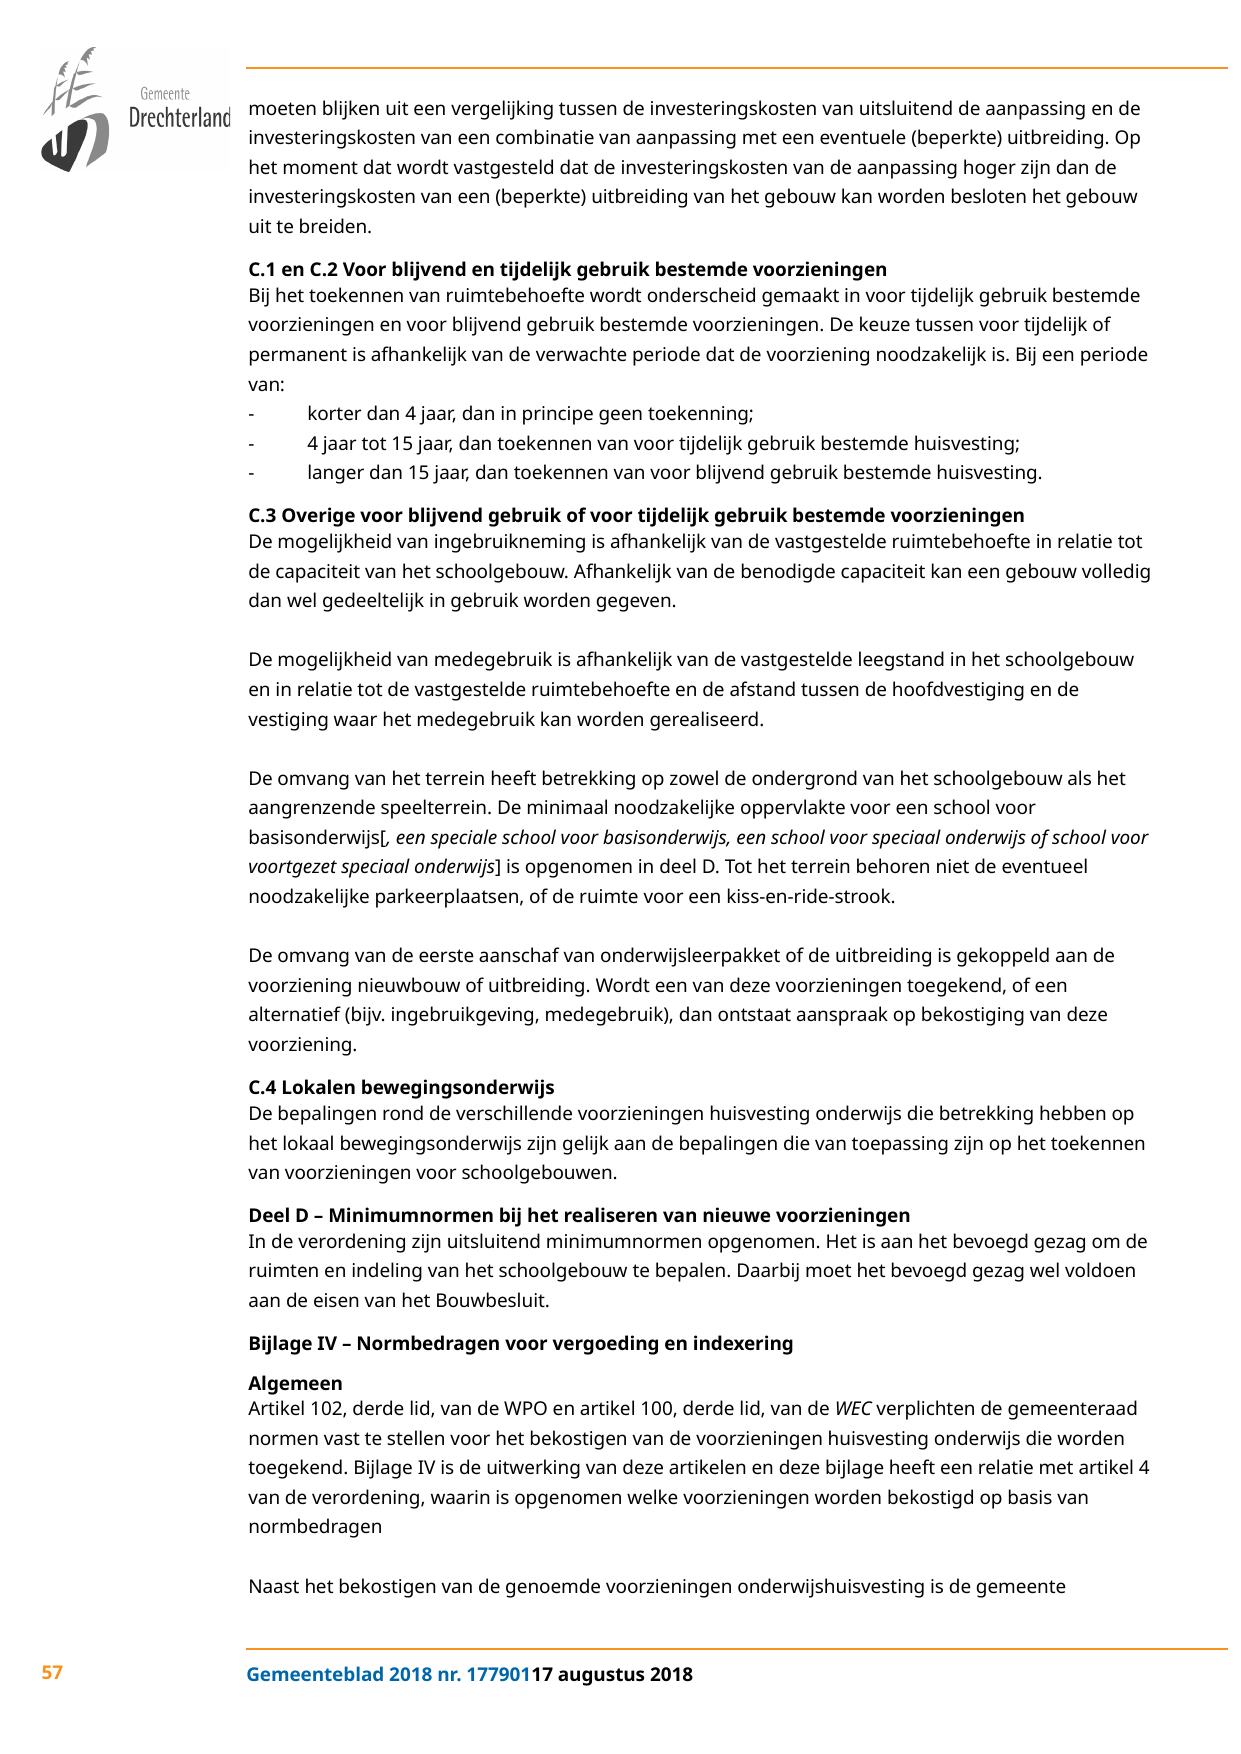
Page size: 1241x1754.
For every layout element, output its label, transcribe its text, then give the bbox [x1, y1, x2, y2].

list 4 jaar tot 15 jaar, dan toekennen van voor tijdelijk gebruik bestemde huisvesting; [248, 430, 1152, 456]
text De mogelijkheid van ingebruikneming is afhankelijk van de vastgestelde ruimtebehoefte in relatie tot de capaciteit van het schoolgebouw. Afhankelijk van de benodigde capaciteit kan een gebouw volledig dan wel gedeeltelijk in gebruik worden gegeven. [248, 528, 1152, 613]
picture [41, 47, 231, 172]
text Bijlage IV – Normbedragen voor vergoeding en indexering [248, 1330, 1152, 1356]
text Deel D – Minimumnormen bij het realiseren van nieuwe voorzieningen [248, 1202, 1152, 1228]
text Bij het toekennen van ruimtebehoefte wordt onderscheid gemaakt in voor tijdelijk gebruik bestemde voorzieningen en voor blijvend gebruik bestemde voorzieningen. De keuze tussen voor tijdelijk of permanent is afhankelijk van de verwachte periode dat de voorziening noodzakelijk is. Bij een periode van: [248, 282, 1152, 396]
text moeten blijken uit een vergelijking tussen de investeringskosten van uitsluitend de aanpassing en de investeringskosten van een combinatie van aanpassing met een eventuele (beperkte) uitbreiding. Op het moment dat wordt vastgesteld dat de investeringskosten van de aanpassing hoger zijn dan de investeringskosten van een (beperkte) uitbreiding van het gebouw kan worden besloten het gebouw uit te breiden. [248, 95, 1152, 239]
text De omvang van het terrein heeft betrekking op zowel de ondergrond van het schoolgebouw als het aangrenzende speelterrein. De minimaal noodzakelijke oppervlakte voor een school voor basisonderwijs[, een speciale school voor basisonderwijs, een school voor speciaal onderwijs of school voor voortgezet speciaal onderwijs] is opgenomen in deel D. Tot het terrein behoren niet de eventueel noodzakelijke parkeerplaatsen, of de ruimte voor een kiss-en-ride-strook. [248, 765, 1152, 909]
text De bepalingen rond de verschillende voorzieningen huisvesting onderwijs die betrekking hebben op het lokaal bewegingsonderwijs zijn gelijk aan de bepalingen die van toepassing zijn op het toekennen van voorzieningen voor schoolgebouwen. [248, 1100, 1152, 1185]
text Naast het bekostigen van de genoemde voorzieningen onderwijshuisvesting is de gemeente [248, 1573, 1152, 1599]
list korter dan 4 jaar, dan in principe geen toekenning; [248, 400, 1152, 426]
text In de verordening zijn uitsluitend minimumnormen opgenomen. Het is aan het bevoegd gezag om de ruimten en indeling van het schoolgebouw te bepalen. Daarbij moet het bevoegd gezag wel voldoen aan de eisen van het Bouwbesluit. [248, 1228, 1152, 1313]
text De mogelijkheid van medegebruik is afhankelijk van de vastgestelde leegstand in het schoolgebouw en in relatie tot de vastgestelde ruimtebehoefte en de afstand tussen de hoofdvestiging en de vestiging waar het medegebruik kan worden gerealiseerd. [248, 647, 1152, 732]
text Algemeen [248, 1370, 1152, 1395]
text C.3 Overige voor blijvend gebruik of voor tijdelijk gebruik bestemde voorzieningen [248, 503, 1152, 528]
list langer dan 15 jaar, dan toekennen van voor blijvend gebruik bestemde huisvesting. [248, 459, 1152, 485]
text De omvang van de eerste aanschaf van onderwijsleerpakket of de uitbreiding is gekoppeld aan de voorziening nieuwbouw of uitbreiding. Wordt een van deze voorzieningen toegekend, of een alternatief (bijv. ingebruikgeving, medegebruik), dan ontstaat aanspraak op bekostiging van deze voorziening. [248, 942, 1152, 1057]
text C.1 en C.2 Voor blijvend en tijdelijk gebruik bestemde voorzieningen [248, 256, 1152, 282]
text C.4 Lokalen bewegingsonderwijs [248, 1074, 1152, 1100]
text Artikel 102, derde lid, van de WPO en artikel 100, derde lid, van de WEC verplichten de gemeenteraad normen vast te stellen voor het bekostigen van de voorzieningen huisvesting onderwijs die worden toegekend. Bijlage IV is de uitwerking van deze artikelen en deze bijlage heeft een relatie met artikel 4 van de verordening, waarin is opgenomen welke voorzieningen worden bekostigd op basis van normbedragen [248, 1395, 1152, 1539]
